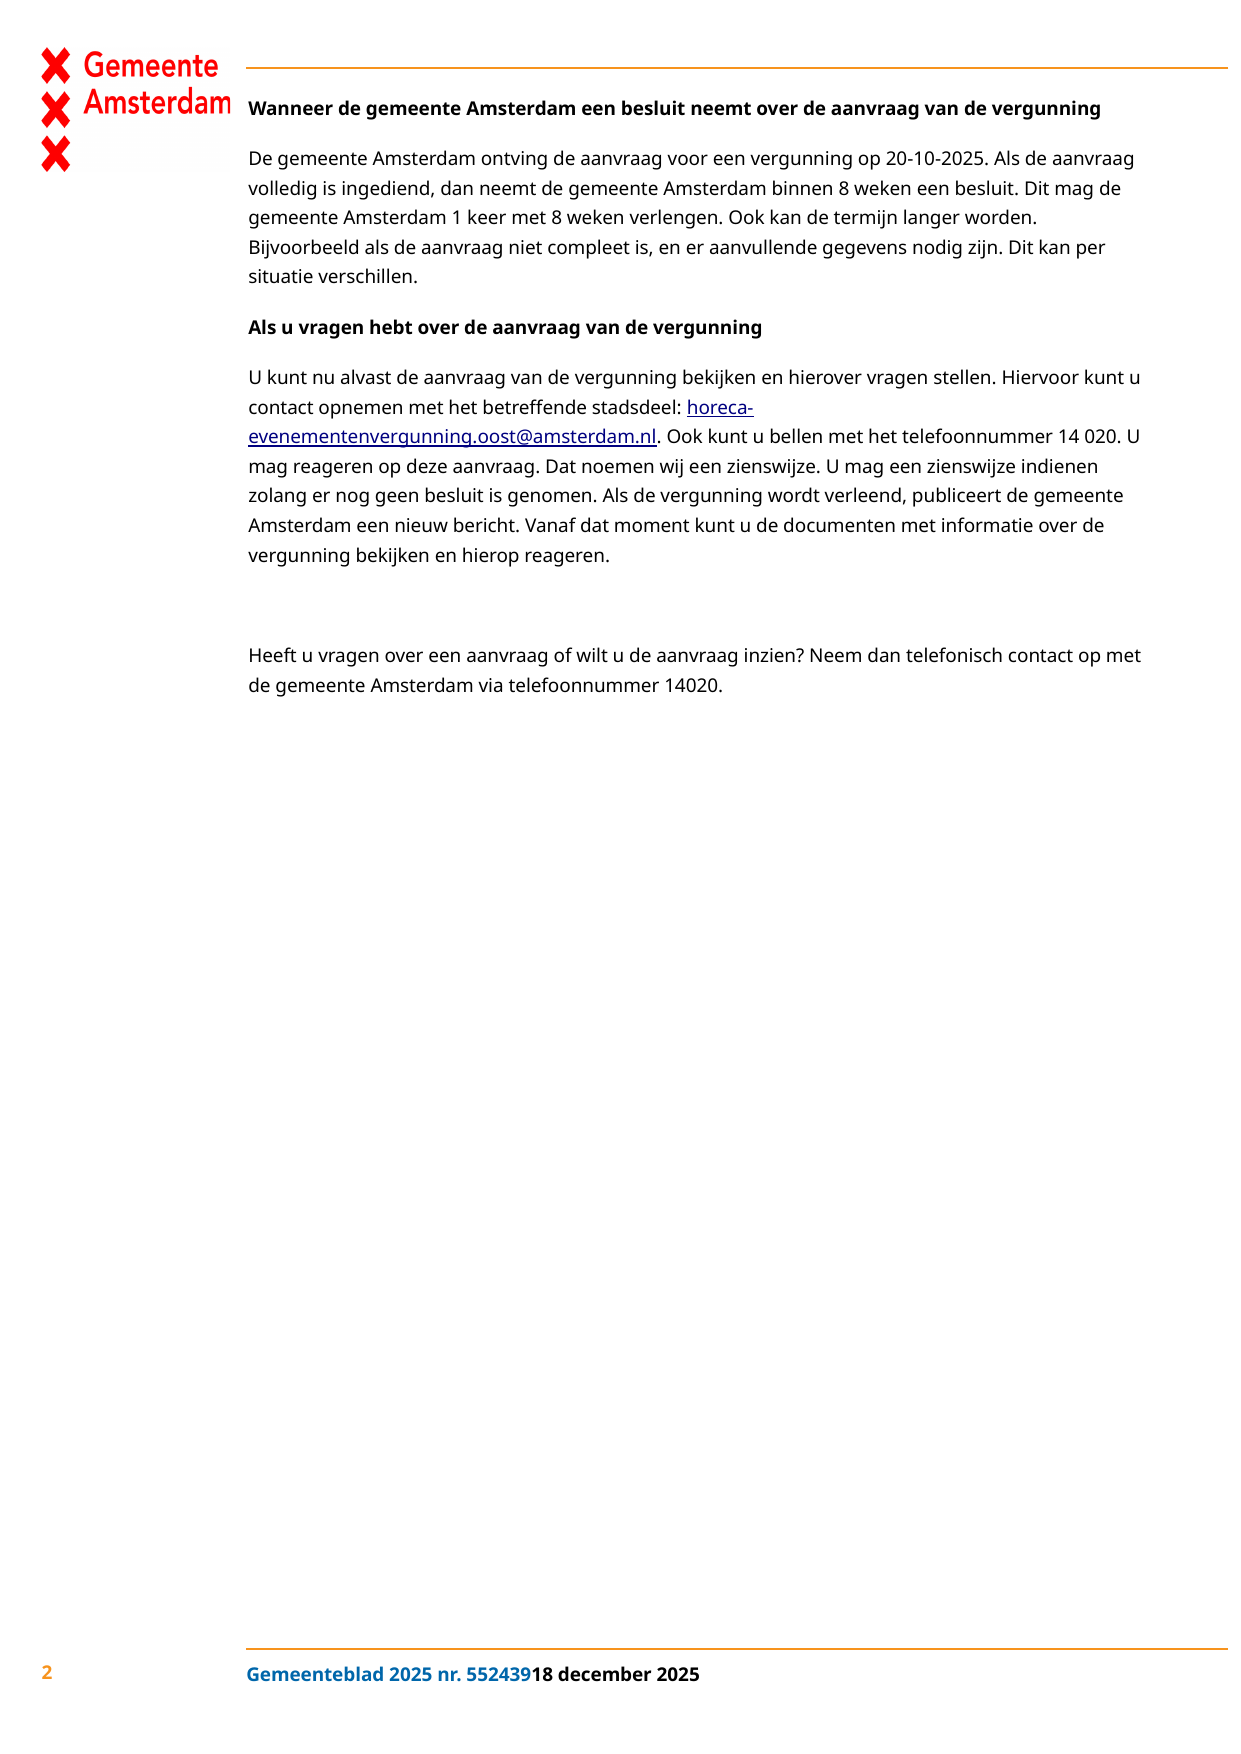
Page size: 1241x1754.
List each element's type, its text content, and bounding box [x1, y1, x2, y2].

text Heeft u vragen over een aanvraag of wilt u de aanvraag inzien? Neem dan telefonisch contact op met de gemeente Amsterdam via telefoonnummer 14020. [248, 643, 1152, 698]
picture [41, 47, 231, 172]
text Wanneer de gemeente Amsterdam een besluit neemt over de aanvraag van de vergunning [248, 95, 1152, 121]
text U kunt nu alvast de aanvraag van de vergunning bekijken en hierover vragen stellen. Hiervoor kunt u contact opnemen met het betreffende stadsdeel: horeca-evenementenvergunning.oost@amsterdam.nl. Ook kunt u bellen met het telefoonnummer 14 020. U mag reageren op deze aanvraag. Dat noemen wij een zienswijze. U mag een zienswijze indienen zolang er nog geen besluit is genomen. Als de vergunning wordt verleend, publiceert de gemeente Amsterdam een nieuw bericht. Vanaf dat moment kunt u de documenten met informatie over de vergunning bekijken en hierop reageren. [248, 364, 1152, 568]
text Als u vragen hebt over de aanvraag van de vergunning [248, 314, 1152, 340]
text De gemeente Amsterdam ontving de aanvraag voor een vergunning op 20-10-2025. Als de aanvraag volledig is ingediend, dan neemt de gemeente Amsterdam binnen 8 weken een besluit. Dit mag de gemeente Amsterdam 1 keer met 8 weken verlengen. Ook kan de termijn langer worden. Bijvoorbeeld als de aanvraag niet compleet is, en er aanvullende gegevens nodig zijn. Dit kan per situatie verschillen. [248, 145, 1152, 289]
